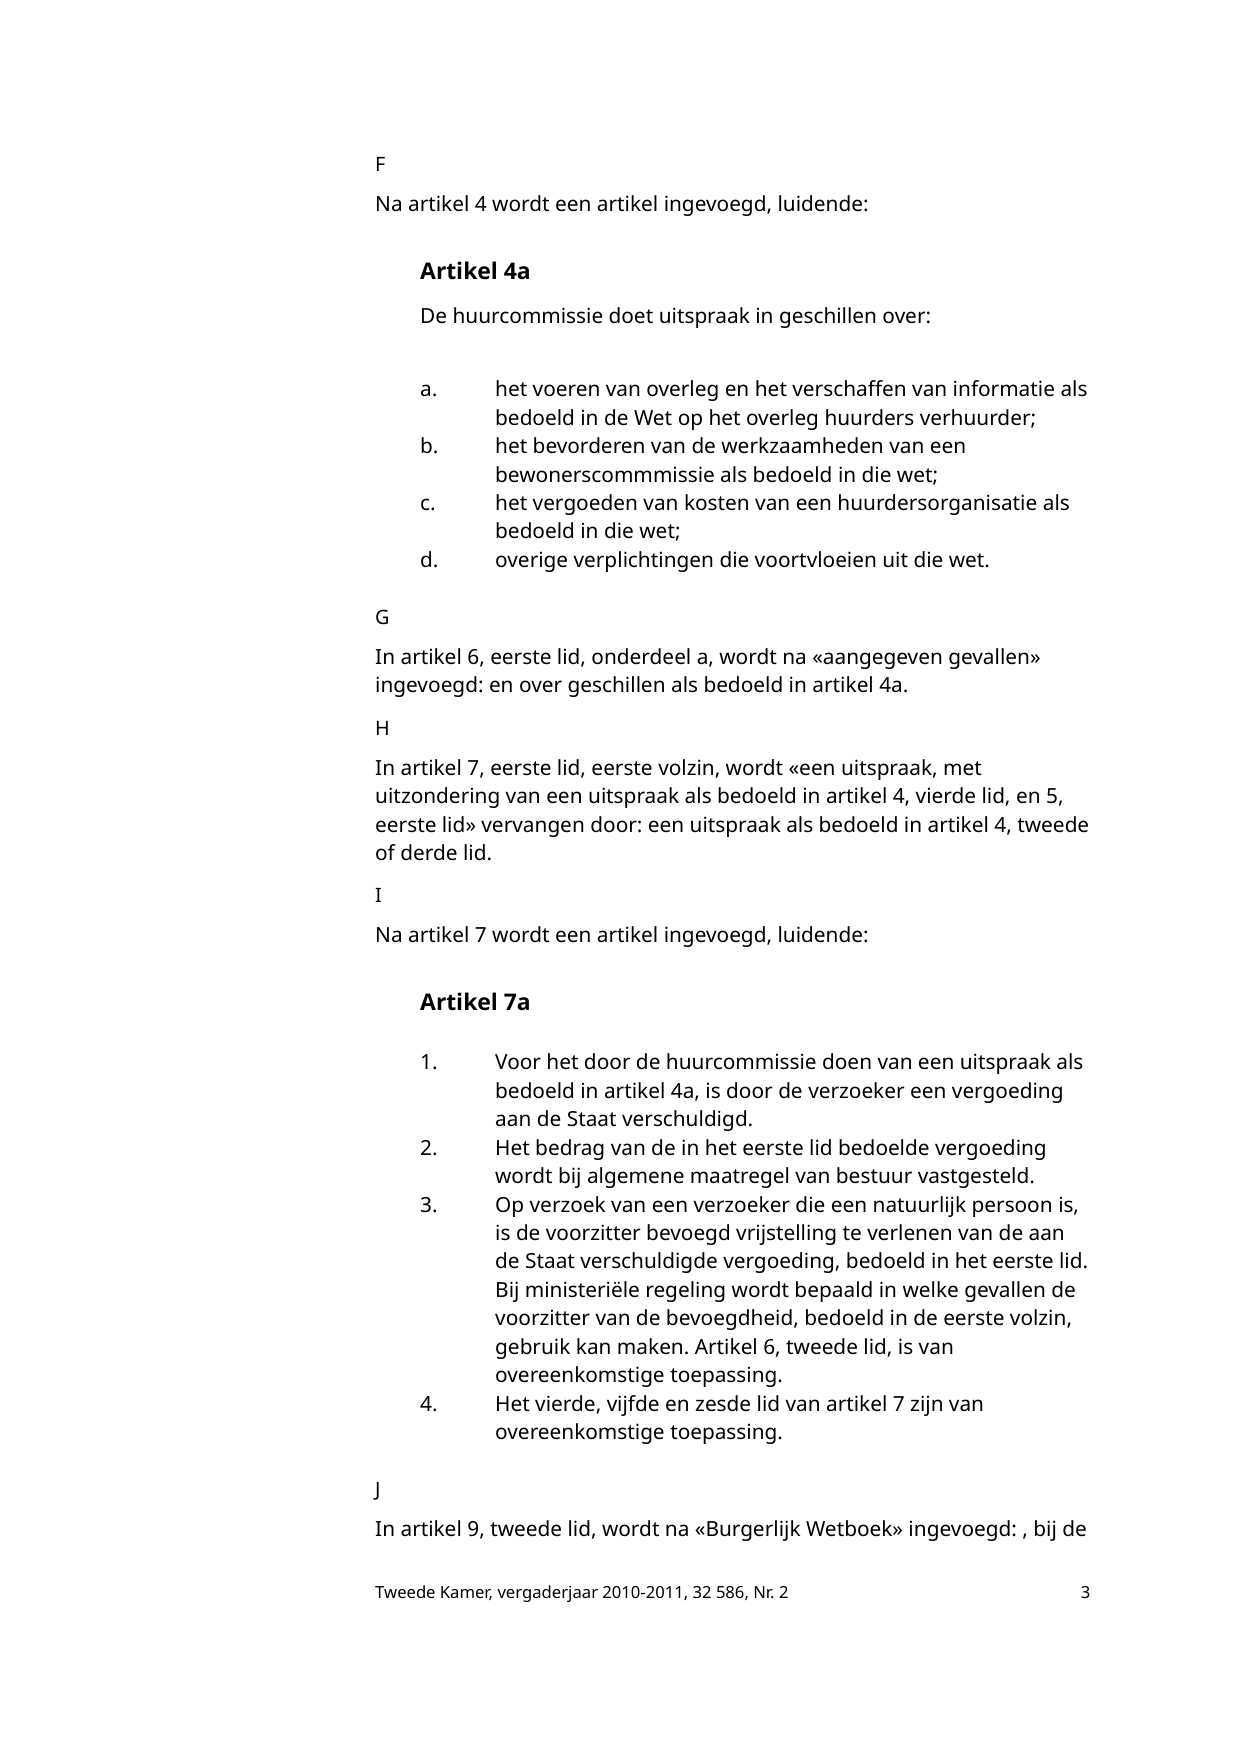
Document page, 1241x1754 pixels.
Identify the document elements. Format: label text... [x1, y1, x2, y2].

list het vergoeden van kosten van een huurdersorganisatie als bedoeld in die wet; [420, 488, 1090, 545]
subtitle Artikel 7a [420, 986, 1090, 1017]
text H [375, 714, 1090, 741]
list het voeren van overleg en het verschaffen van informatie als bedoeld in de Wet op het overleg huurders verhuurder; [420, 374, 1090, 431]
text De huurcommissie doet uitspraak in geschillen over: [420, 301, 1090, 329]
list Op verzoek van een verzoeker die een natuurlijk persoon is, is de voorzitter bevoegd vrijstelling te verlenen van de aan de Staat verschuldigde vergoeding, bedoeld in het eerste lid. Bij ministeriële regeling wordt bepaald in welke gevallen de voorzitter van de bevoegdheid, bedoeld in de eerste volzin, gebruik kan maken. Artikel 6, tweede lid, is van overeenkomstige toepassing. [420, 1190, 1090, 1389]
text I [375, 882, 1090, 908]
subtitle Artikel 4a [420, 255, 1090, 286]
list Het bedrag van de in het eerste lid bedoelde vergoeding wordt bij algemene maatregel van bestuur vastgesteld. [420, 1133, 1090, 1190]
text F [375, 150, 1090, 177]
text In artikel 7, eerste lid, eerste volzin, wordt «een uitspraak, met uitzondering van een uitspraak als bedoeld in artikel 4, vierde lid, en 5, eerste lid» vervangen door: een uitspraak als bedoeld in artikel 4, tweede of derde lid. [375, 753, 1090, 867]
text In artikel 6, eerste lid, onderdeel a, wordt na «aangegeven gevallen» ingevoegd: en over geschillen als bedoeld in artikel 4a. [375, 642, 1090, 699]
text Na artikel 4 wordt een artikel ingevoegd, luidende: [375, 189, 1090, 217]
text J [375, 1476, 1090, 1503]
text In artikel 9, tweede lid, wordt na «Burgerlijk Wetboek» ingevoegd: , bij de [375, 1514, 1090, 1543]
list Voor het door de huurcommissie doen van een uitspraak als bedoeld in artikel 4a, is door de verzoeker een vergoeding aan de Staat verschuldigd. [420, 1047, 1090, 1133]
list Het vierde, vijfde en zesde lid van artikel 7 zijn van overeenkomstige toepassing. [420, 1389, 1090, 1446]
text Na artikel 7 wordt een artikel ingevoegd, luidende: [375, 920, 1090, 949]
list overige verplichtingen die voortvloeien uit die wet. [420, 545, 1090, 573]
text G [375, 603, 1090, 630]
list het bevorderen van de werkzaamheden van een bewonerscommmissie als bedoeld in die wet; [420, 431, 1090, 488]
